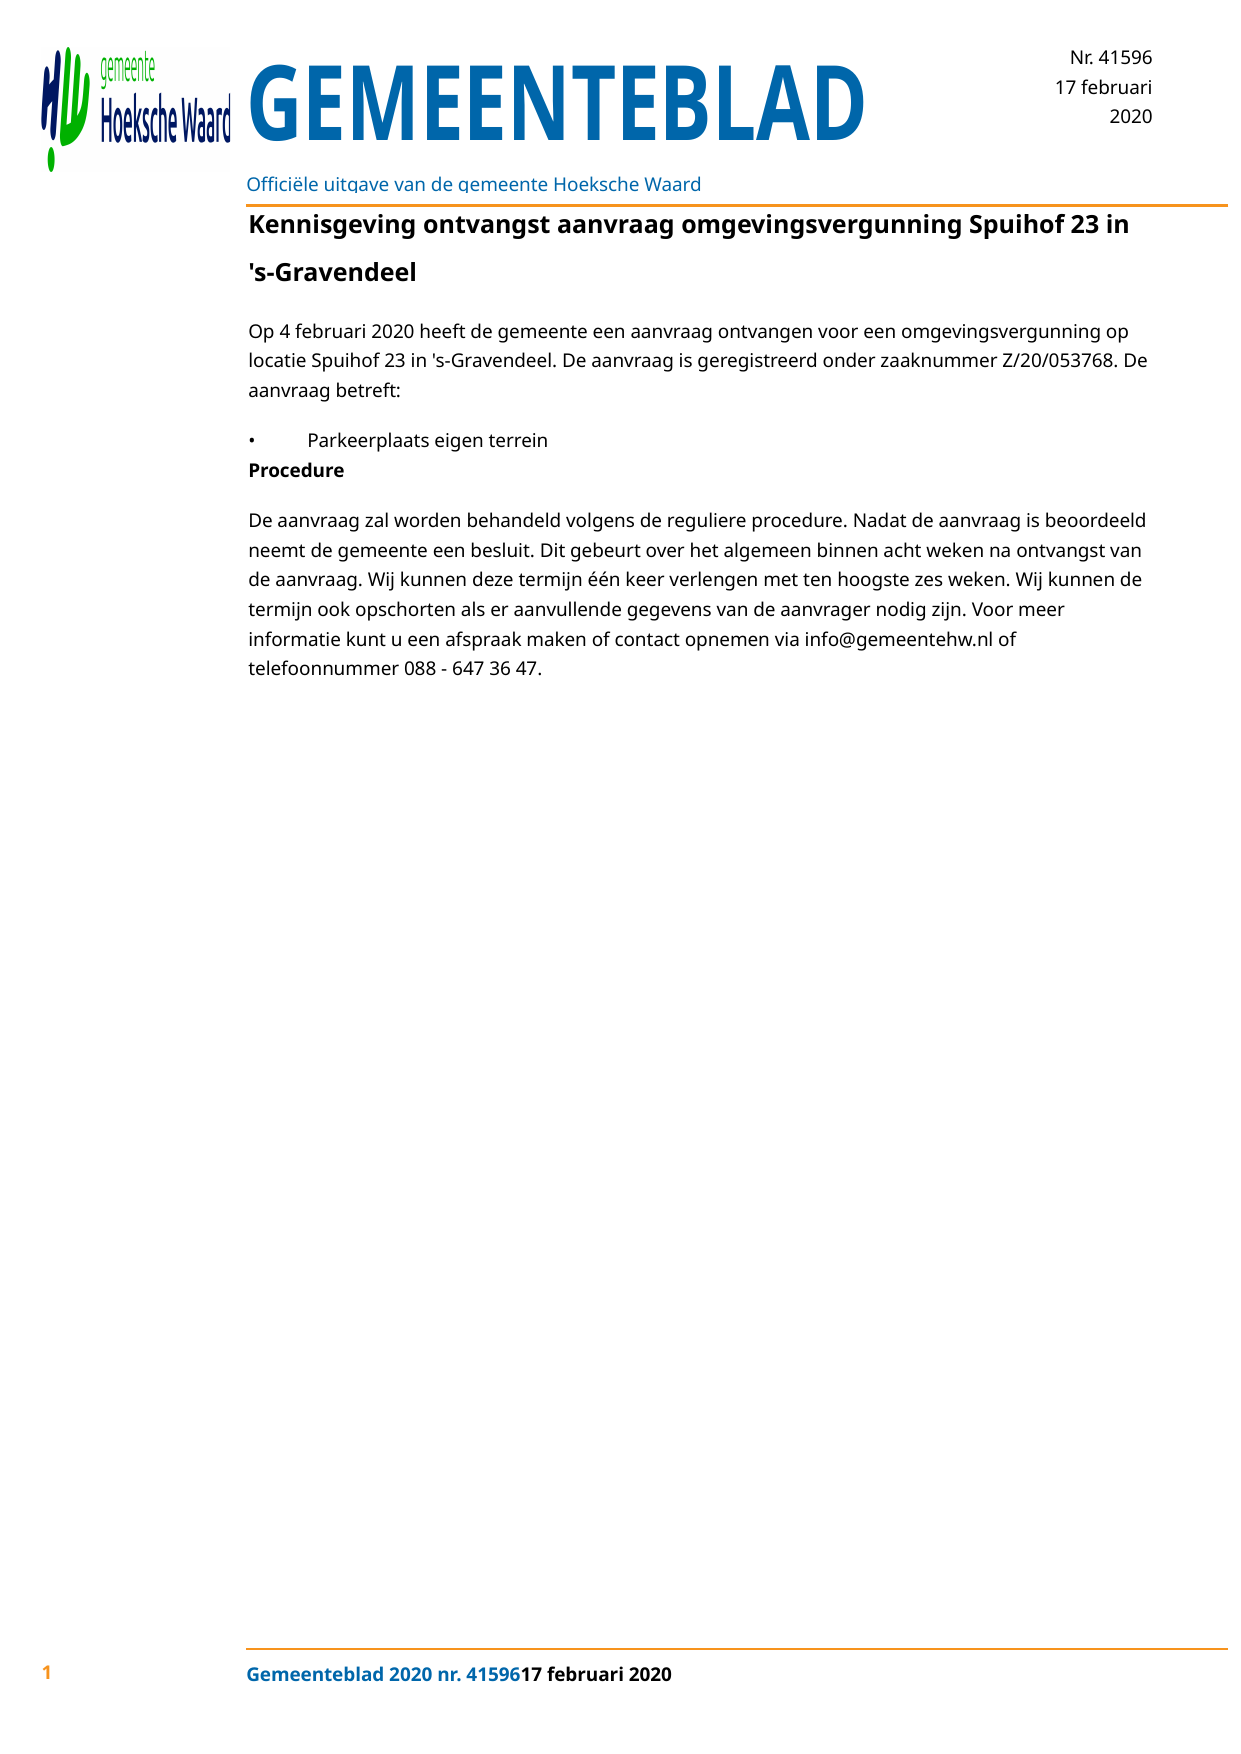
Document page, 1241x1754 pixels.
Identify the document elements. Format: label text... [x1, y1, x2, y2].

picture [41, 47, 231, 172]
text Procedure [248, 457, 1152, 483]
text Kennisgeving ontvangst aanvraag omgevingsvergunning Spuihof 23 in 's-Gravendeel [248, 207, 1152, 288]
text Op 4 februari 2020 heeft de gemeente een aanvraag ontvangen voor een omgevingsvergunning op locatie Spuihof 23 in 's-Gravendeel. De aanvraag is geregistreerd onder zaaknummer Z/20/053768. De aanvraag betreft: [248, 318, 1152, 403]
text De aanvraag zal worden behandeld volgens de reguliere procedure. Nadat de aanvraag is beoordeeld neemt de gemeente een besluit. Dit gebeurt over het algemeen binnen acht weken na ontvangst van de aanvraag. Wij kunnen deze termijn één keer verlengen met ten hoogste zes weken. Wij kunnen de termijn ook opschorten als er aanvullende gegevens van de aanvrager nodig zijn. Voor meer informatie kunt u een afspraak maken of contact opnemen via info@gemeentehw.nl of telefoonnummer 088 - 647 36 47. [248, 507, 1152, 681]
list Parkeerplaats eigen terrein [248, 427, 1152, 453]
